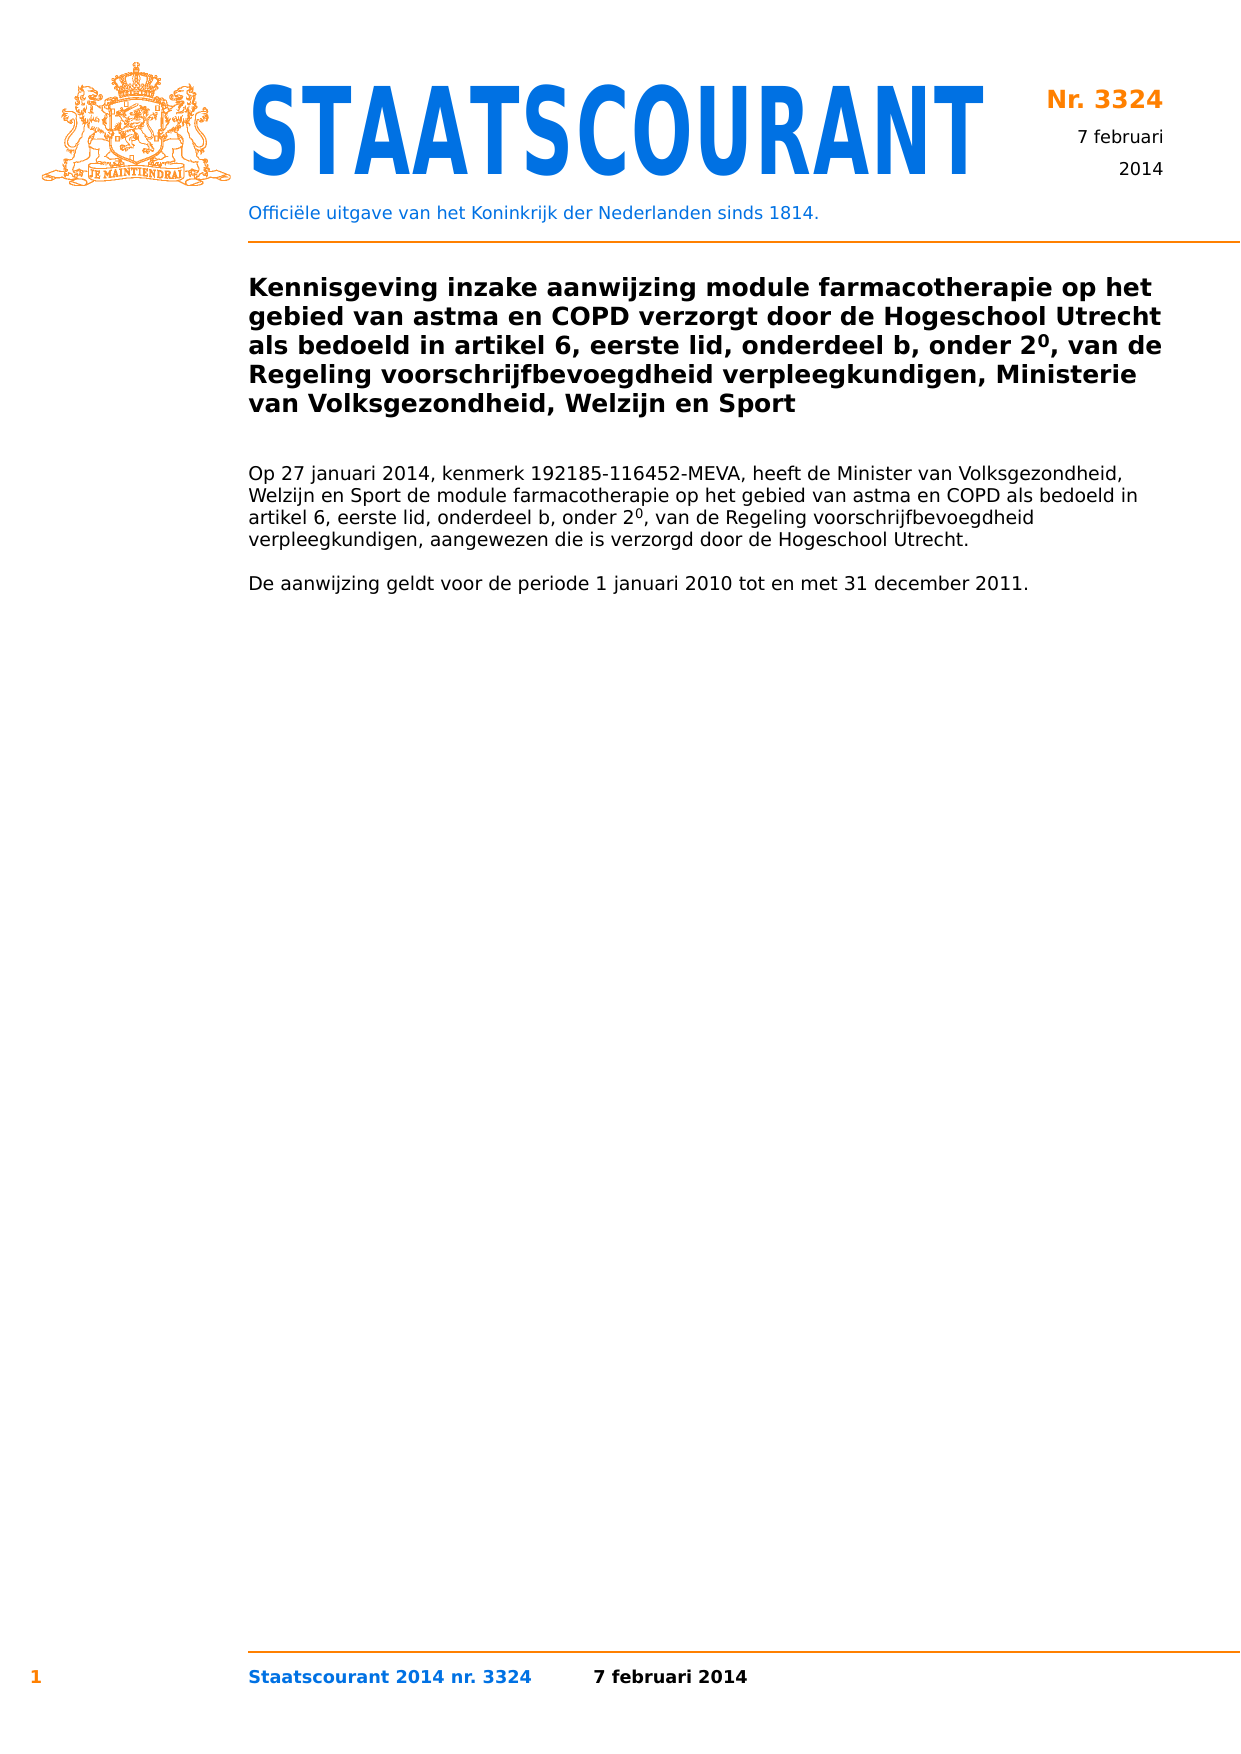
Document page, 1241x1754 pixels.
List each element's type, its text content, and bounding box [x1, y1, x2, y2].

text Op 27 januari 2014, kenmerk 192185-116452-MEVA, heeft de Minister van Volksgezondheid, [248, 463, 1163, 484]
table_header [25, 62, 248, 241]
subtitle Kennisgeving inzake aanwijzing module farmacotherapie op het gebied van astma en COPD verzorgt door de Hogeschool Utrecht als bedoeld in artikel 6, eerste lid, onderdeel b, onder 20, van de Regeling voorschrijfbevoegdheid verpleegkundigen, Ministerie van Volksgezondheid, Welzijn en Sport [248, 273, 1163, 419]
table_cell 2014 [998, 153, 1240, 203]
text De aanwijzing geldt voor de periode 1 januari 2010 tot en met 31 december 2011. [248, 572, 1163, 594]
table_header STAATSCOURANT [248, 62, 998, 203]
table_cell Officiële uitgave van het Koninkrijk der Nederlanden sinds 1814. [248, 203, 1240, 241]
table_cell 7 februari [998, 121, 1240, 153]
text Welzijn en Sport de module farmacotherapie op het gebied van astma en COPD als bedoeld in artikel 6, eerste lid, onderdeel b, onder 20, van de Regeling voorschrijfbevoegdheid verpleegkundigen, aangewezen die is verzorgd door de Hogeschool Utrecht. [248, 484, 1163, 551]
picture [41, 62, 231, 186]
table_header Nr. 3324 [998, 62, 1240, 121]
